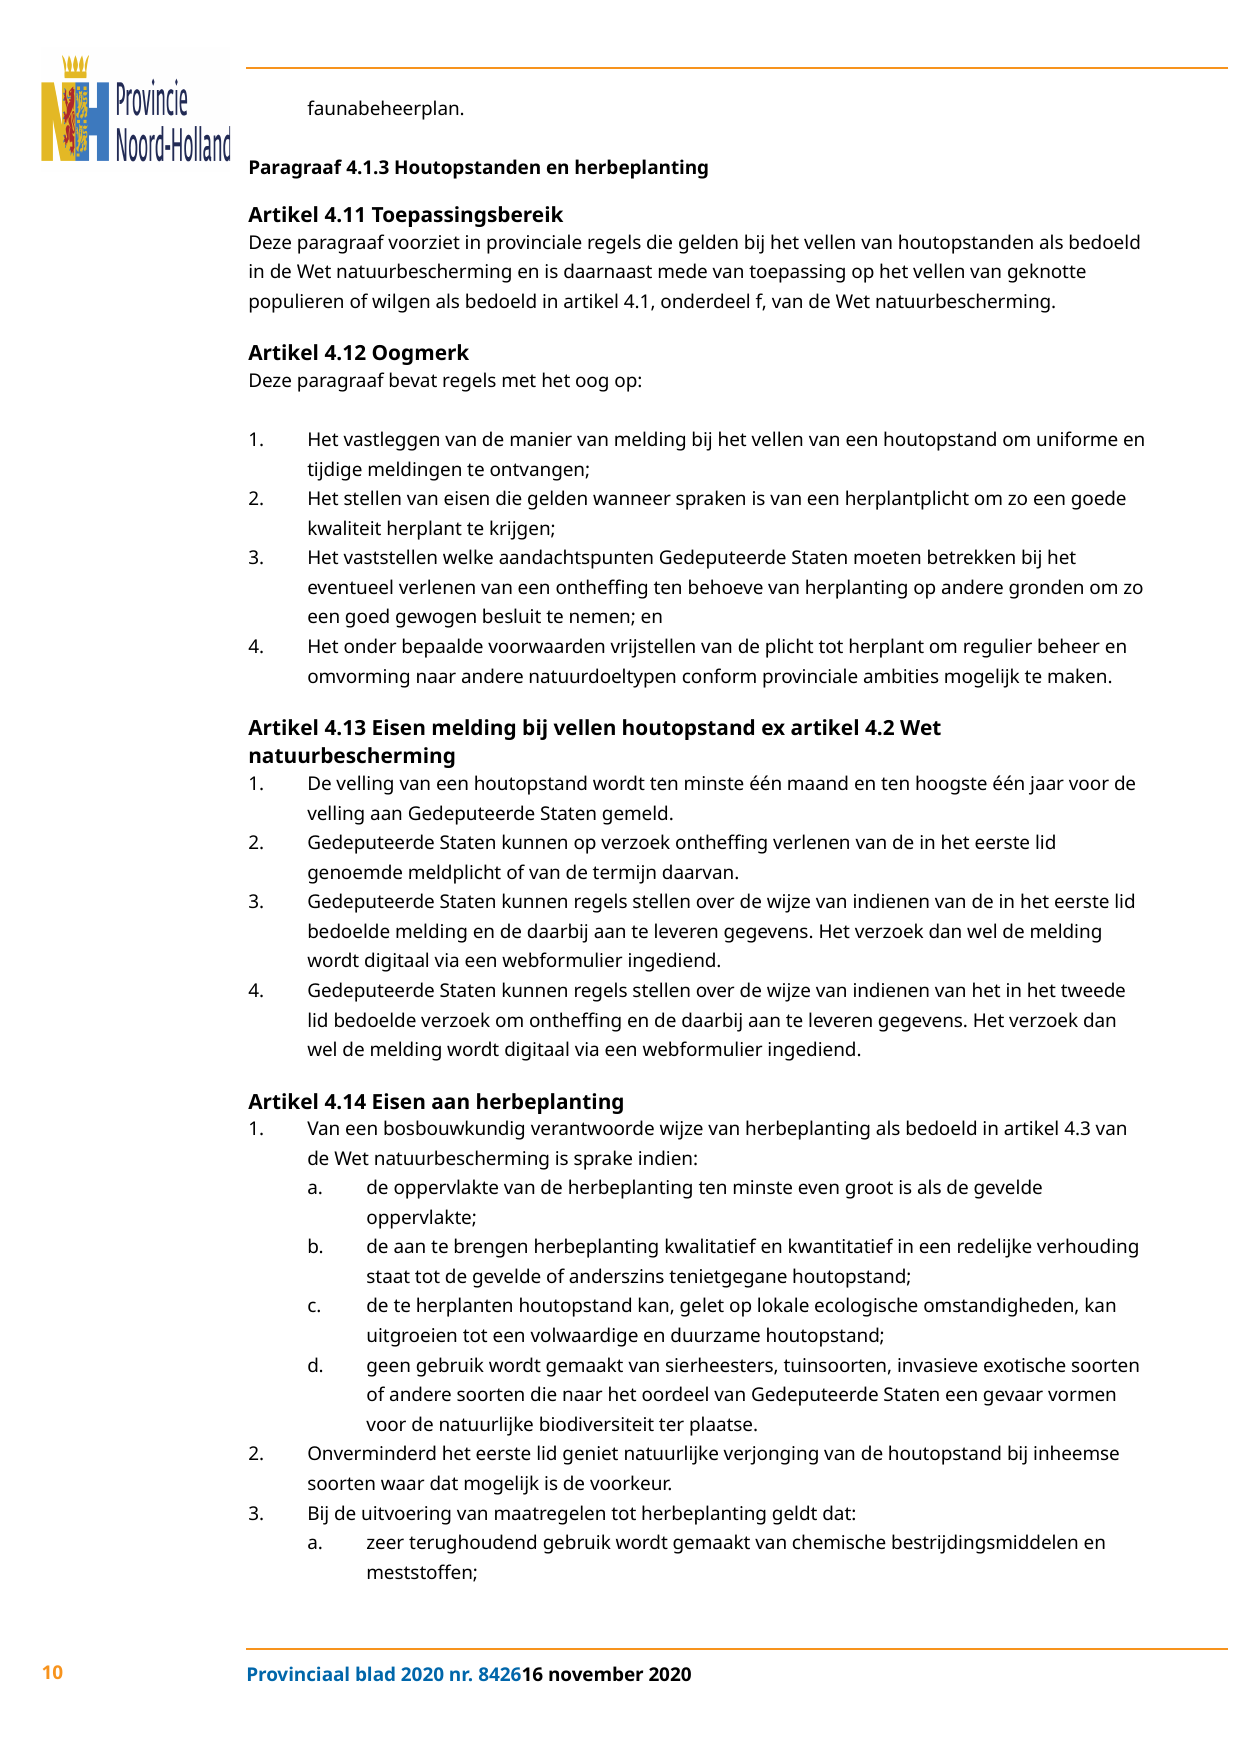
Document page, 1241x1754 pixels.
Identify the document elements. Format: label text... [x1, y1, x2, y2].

list de te herplanten houtopstand kan, gelet op lokale ecologische omstandigheden, kan uitgroeien tot een volwaardige en duurzame houtopstand; [307, 1293, 1152, 1348]
list faunabeheerplan. [248, 95, 1152, 121]
list zeer terughoudend gebruik wordt gemaakt van chemische bestrijdingsmiddelen en meststoffen; [307, 1529, 1152, 1585]
list Gedeputeerde Staten kunnen regels stellen over de wijze van indienen van de in het eerste lid bedoelde melding en de daarbij aan te leveren gegevens. Het verzoek dan wel de melding wordt digitaal via een webformulier ingediend. [248, 888, 1152, 973]
text Deze paragraaf voorziet in provinciale regels die gelden bij het vellen van houtopstanden als bedoeld in de Wet natuurbescherming en is daarnaast mede van toepassing op het vellen van geknotte populieren of wilgen als bedoeld in artikel 4.1, onderdeel f, van de Wet natuurbescherming. [248, 229, 1152, 314]
picture [41, 47, 231, 172]
list de oppervlakte van de herbeplanting ten minste even groot is als de gevelde oppervlakte; [307, 1174, 1152, 1230]
list Het stellen van eisen die gelden wanneer spraken is van een herplantplicht om zo een goede kwaliteit herplant te krijgen; [248, 485, 1152, 541]
text Artikel 4.11 Toepassingsbereik [248, 201, 1152, 229]
list Gedeputeerde Staten kunnen op verzoek ontheffing verlenen van de in het eerste lid genoemde meldplicht of van de termijn daarvan. [248, 829, 1152, 884]
list de aan te brengen herbeplanting kwalitatief en kwantitatief in een redelijke verhouding staat tot de gevelde of anderszins tenietgegane houtopstand; [307, 1233, 1152, 1289]
text Artikel 4.12 Oogmerk [248, 338, 1152, 367]
text Artikel 4.13 Eisen melding bij vellen houtopstand ex artikel 4.2 Wet natuurbescherming [248, 713, 1152, 770]
list Het vaststellen welke aandachtspunten Gedeputeerde Staten moeten betrekken bij het eventueel verlenen van een ontheffing ten behoeve van herplanting op andere gronden om zo een goed gewogen besluit te nemen; en [248, 544, 1152, 629]
list Gedeputeerde Staten kunnen regels stellen over de wijze van indienen van het in het tweede lid bedoelde verzoek om ontheffing en de daarbij aan te leveren gegevens. Het verzoek dan wel de melding wordt digitaal via een webformulier ingediend. [248, 977, 1152, 1062]
text Artikel 4.14 Eisen aan herbeplanting [248, 1087, 1152, 1115]
text Paragraaf 4.1.3 Houtopstanden en herbeplanting [248, 154, 1152, 180]
list De velling van een houtopstand wordt ten minste één maand en ten hoogste één jaar voor de velling aan Gedeputeerde Staten gemeld. [248, 770, 1152, 825]
list Van een bosbouwkundig verantwoorde wijze van herbeplanting als bedoeld in artikel 4.3 van de Wet natuurbescherming is sprake indien: [248, 1115, 1152, 1171]
list Het vastleggen van de manier van melding bij het vellen van een houtopstand om uniforme en tijdige meldingen te ontvangen; [248, 426, 1152, 481]
list geen gebruik wordt gemaakt van sierheesters, tuinsoorten, invasieve exotische soorten of andere soorten die naar het oordeel van Gedeputeerde Staten een gevaar vormen voor de natuurlijke biodiversiteit ter plaatse. [307, 1352, 1152, 1437]
list Onverminderd het eerste lid geniet natuurlijke verjonging van de houtopstand bij inheemse soorten waar dat mogelijk is de voorkeur. [248, 1441, 1152, 1496]
list Bij de uitvoering van maatregelen tot herbeplanting geldt dat: [248, 1500, 1152, 1526]
text Deze paragraaf bevat regels met het oog op: [248, 367, 1152, 393]
list Het onder bepaalde voorwaarden vrijstellen van de plicht tot herplant om regulier beheer en omvorming naar andere natuurdoeltypen conform provinciale ambities mogelijk te maken. [248, 633, 1152, 688]
